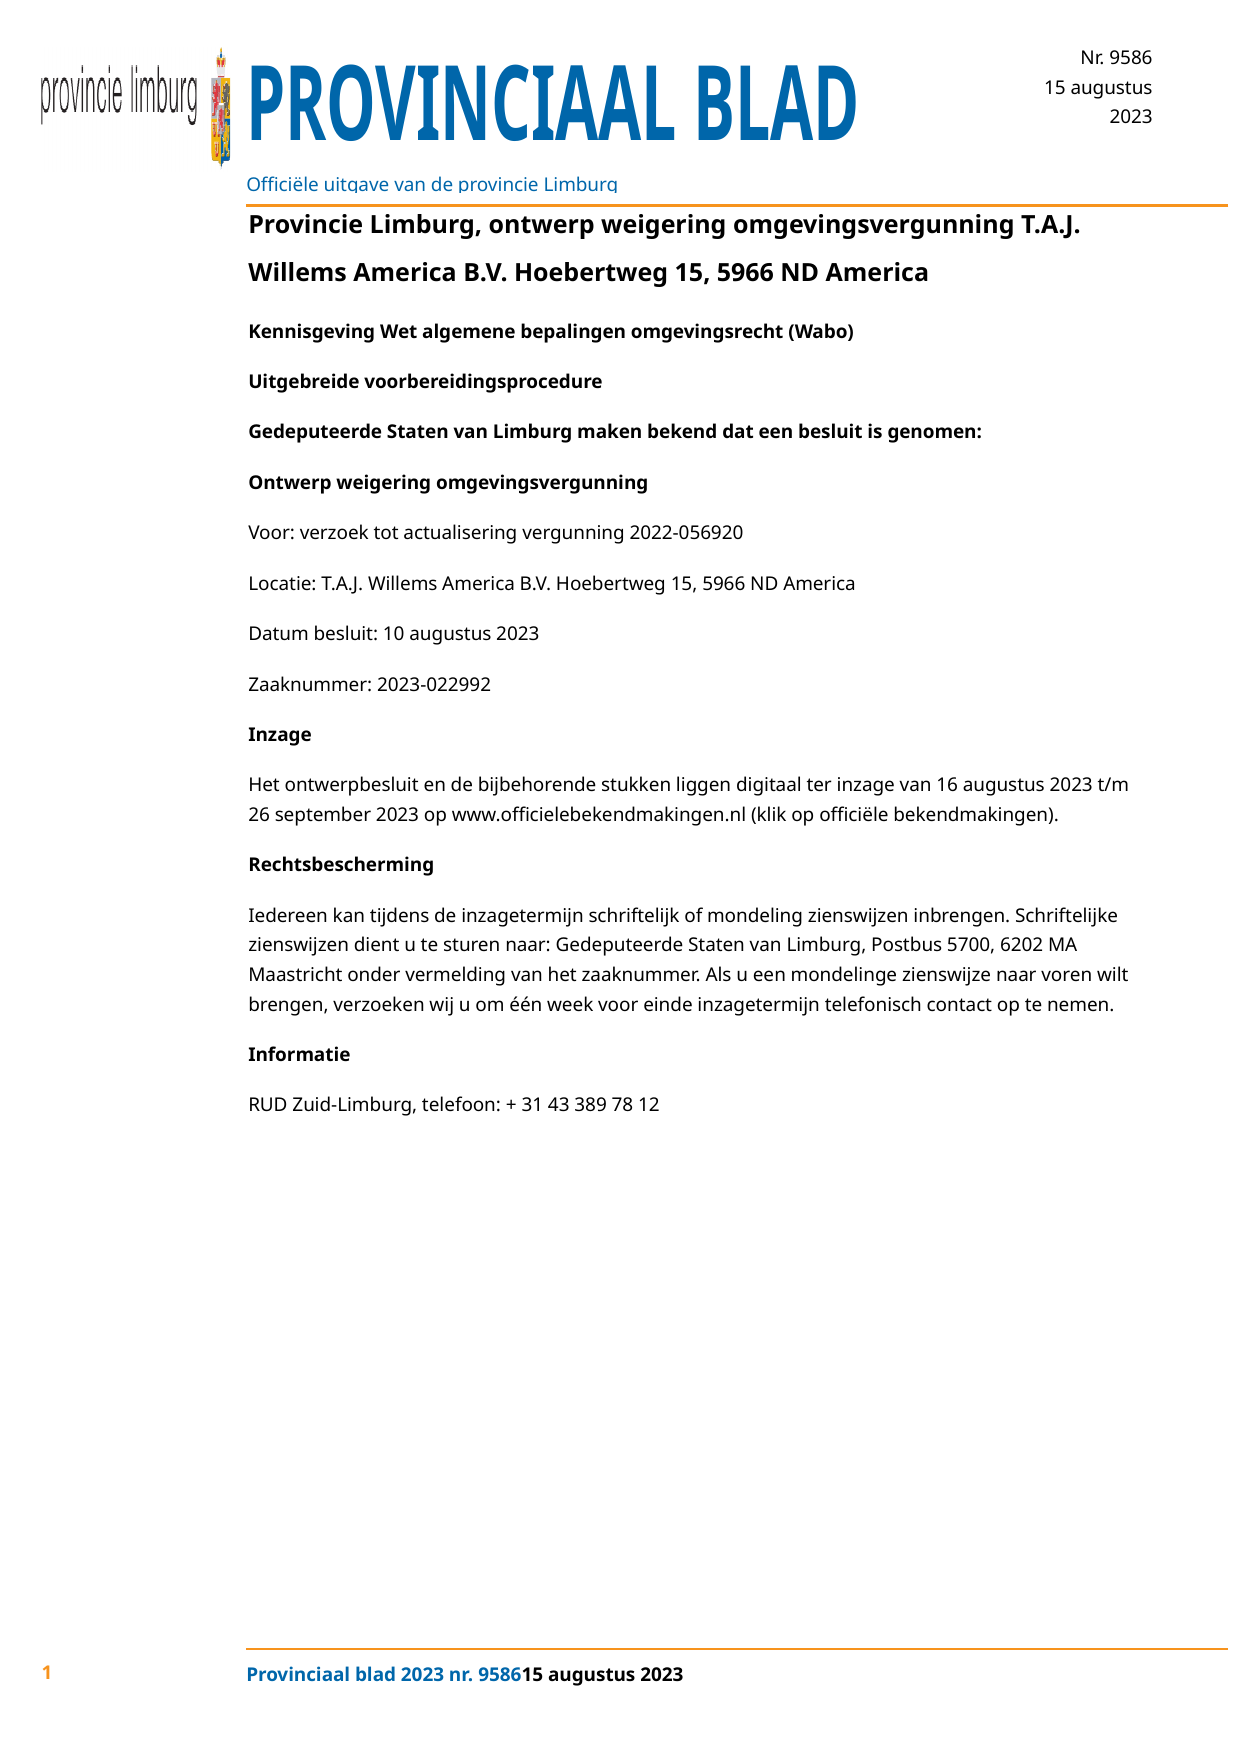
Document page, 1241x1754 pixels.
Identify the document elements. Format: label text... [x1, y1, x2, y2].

text RUD Zuid-Limburg, telefoon: + 31 43 389 78 12 [248, 1092, 1152, 1117]
text Provincie Limburg, ontwerp weigering omgevingsvergunning T.A.J. Willems America B.V. Hoebertweg 15, 5966 ND America [248, 207, 1152, 288]
text Datum besluit: 10 augustus 2023 [248, 620, 1152, 646]
text Kennisgeving Wet algemene bepalingen omgevingsrecht (Wabo) [248, 318, 1152, 344]
text Locatie: T.A.J. Willems America B.V. Hoebertweg 15, 5966 ND America [248, 570, 1152, 596]
text Gedeputeerde Staten van Limburg maken bekend dat een besluit is genomen: [248, 419, 1152, 444]
text Voor: verzoek tot actualisering vergunning 2022-056920 [248, 519, 1152, 545]
picture [41, 47, 231, 172]
text Uitgebreide voorbereidingsprocedure [248, 368, 1152, 394]
text Informatie [248, 1041, 1152, 1067]
text Zaaknummer: 2023-022992 [248, 671, 1152, 697]
text Rechtsbescherming [248, 852, 1152, 877]
text Het ontwerpbesluit en de bijbehorende stukken liggen digitaal ter inzage van 16 augustus 2023 t/m 26 september 2023 op www.officielebekendmakingen.nl (klik op officiële bekendmakingen). [248, 772, 1152, 827]
text Inzage [248, 721, 1152, 747]
text Iedereen kan tijdens de inzagetermijn schriftelijk of mondeling zienswijzen inbrengen. Schriftelijke zienswijzen dient u te sturen naar: Gedeputeerde Staten van Limburg, Postbus 5700, 6202 MA Maastricht onder vermelding van het zaaknummer. Als u een mondelinge zienswijze naar voren wilt brengen, verzoeken wij u om één week voor einde inzagetermijn telefonisch contact op te nemen. [248, 902, 1152, 1017]
text Ontwerp weigering omgevingsvergunning [248, 469, 1152, 495]
